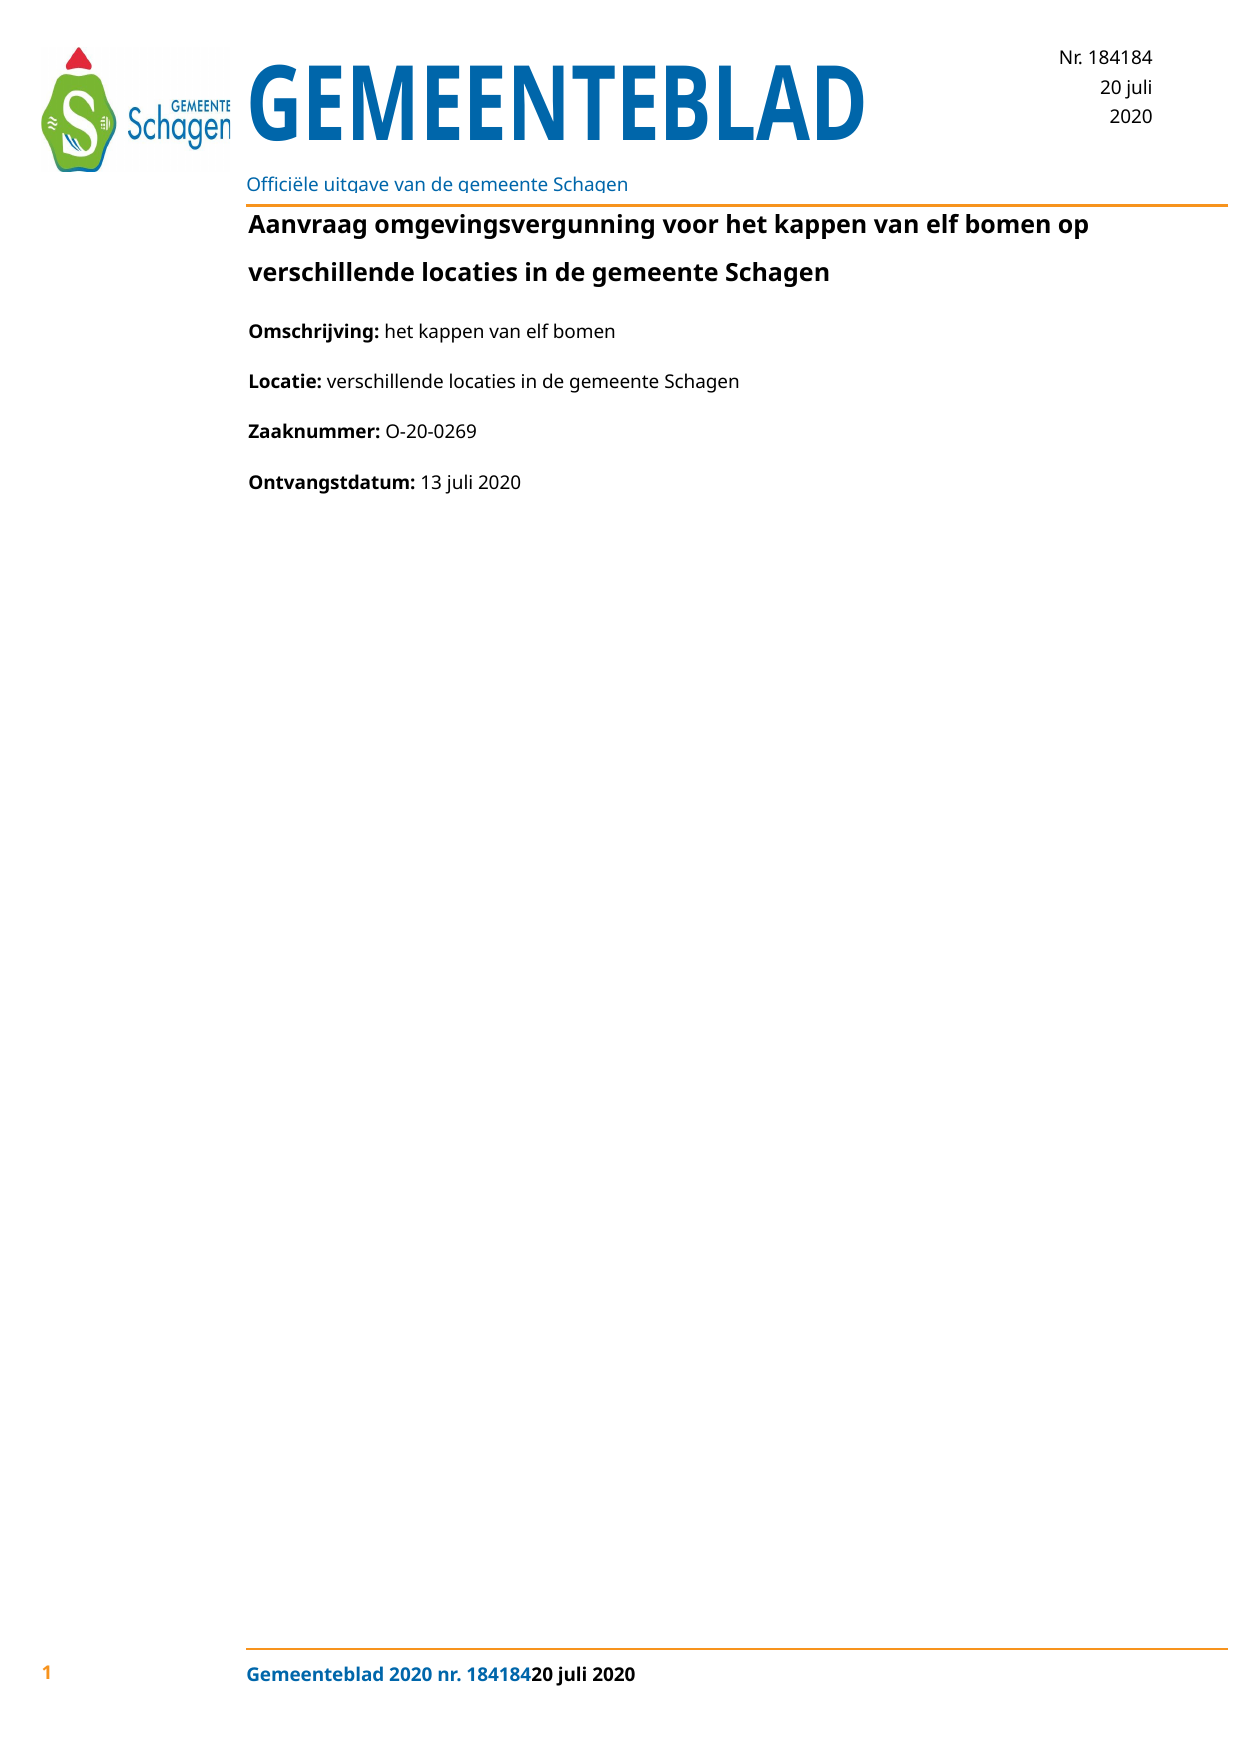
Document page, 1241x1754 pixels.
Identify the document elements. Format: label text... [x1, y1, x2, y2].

text Zaaknummer: O-20-0269 [248, 419, 1152, 444]
text Ontvangstdatum: 13 juli 2020 [248, 469, 1152, 495]
text Locatie: verschillende locaties in de gemeente Schagen [248, 368, 1152, 394]
text Aanvraag omgevingsvergunning voor het kappen van elf bomen op verschillende locaties in de gemeente Schagen [248, 207, 1152, 288]
picture [41, 47, 231, 172]
text Omschrijving: het kappen van elf bomen [248, 318, 1152, 344]
